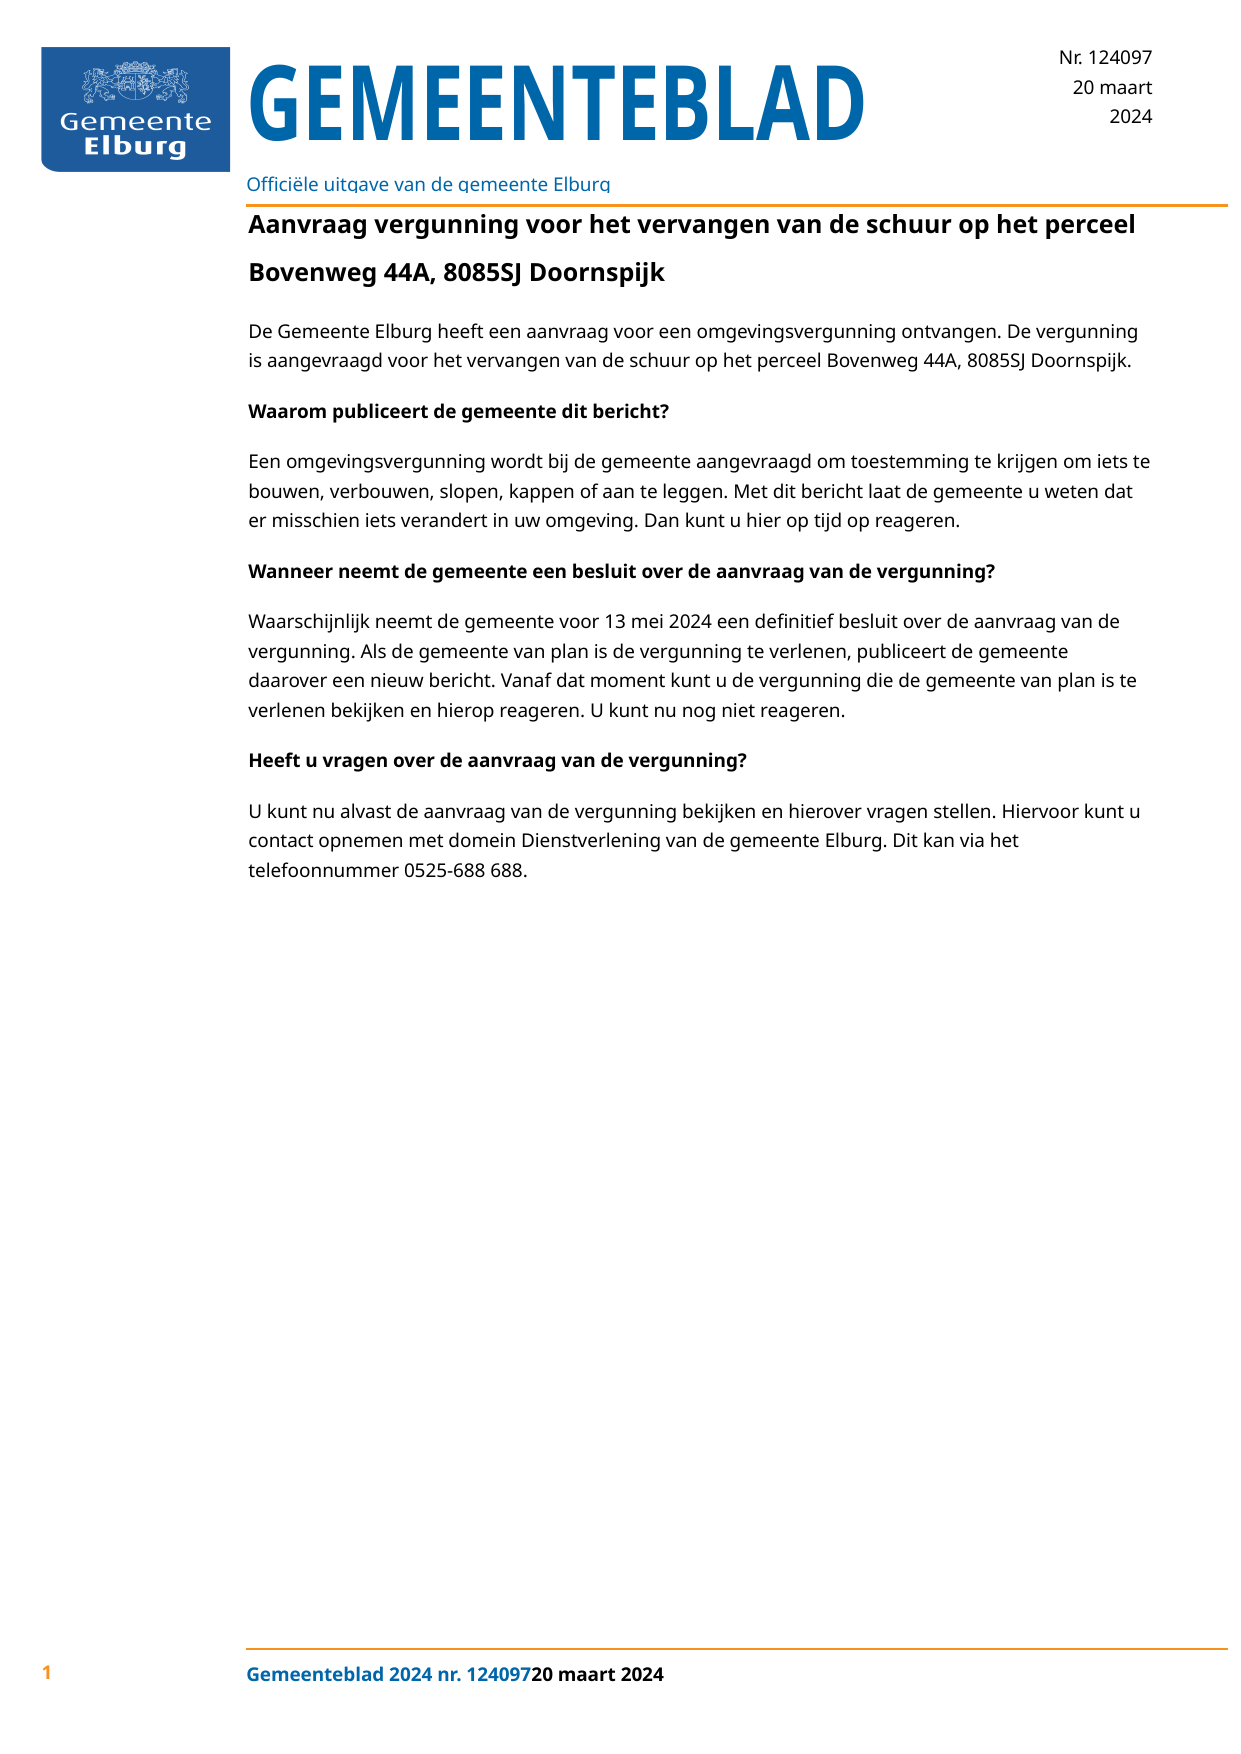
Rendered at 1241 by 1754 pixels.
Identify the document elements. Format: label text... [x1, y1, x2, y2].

text Heeft u vragen over de aanvraag van de vergunning? [248, 747, 1152, 773]
text Waarom publiceert de gemeente dit bericht? [248, 398, 1152, 424]
text Waarschijnlijk neemt de gemeente voor 13 mei 2024 een definitief besluit over de aanvraag van de vergunning. Als de gemeente van plan is de vergunning te verlenen, publiceert de gemeente daarover een nieuw bericht. Vanaf dat moment kunt u de vergunning die de gemeente van plan is te verlenen bekijken en hierop reageren. U kunt nu nog niet reageren. [248, 608, 1152, 723]
text U kunt nu alvast de aanvraag van de vergunning bekijken en hierover vragen stellen. Hiervoor kunt u contact opnemen met domein Dienstverlening van de gemeente Elburg. Dit kan via het telefoonnummer 0525-688 688. [248, 798, 1152, 883]
text Wanneer neemt de gemeente een besluit over de aanvraag van de vergunning? [248, 558, 1152, 584]
text Aanvraag vergunning voor het vervangen van de schuur op het perceel Bovenweg 44A, 8085SJ Doornspijk [248, 207, 1152, 288]
text Een omgevingsvergunning wordt bij de gemeente aangevraagd om toestemming te krijgen om iets te bouwen, verbouwen, slopen, kappen of aan te leggen. Met dit bericht laat de gemeente u weten dat er misschien iets verandert in uw omgeving. Dan kunt u hier op tijd op reageren. [248, 448, 1152, 533]
picture [41, 47, 231, 172]
text De Gemeente Elburg heeft een aanvraag voor een omgevingsvergunning ontvangen. De vergunning is aangevraagd voor het vervangen van de schuur op het perceel Bovenweg 44A, 8085SJ Doornspijk. [248, 318, 1152, 373]
